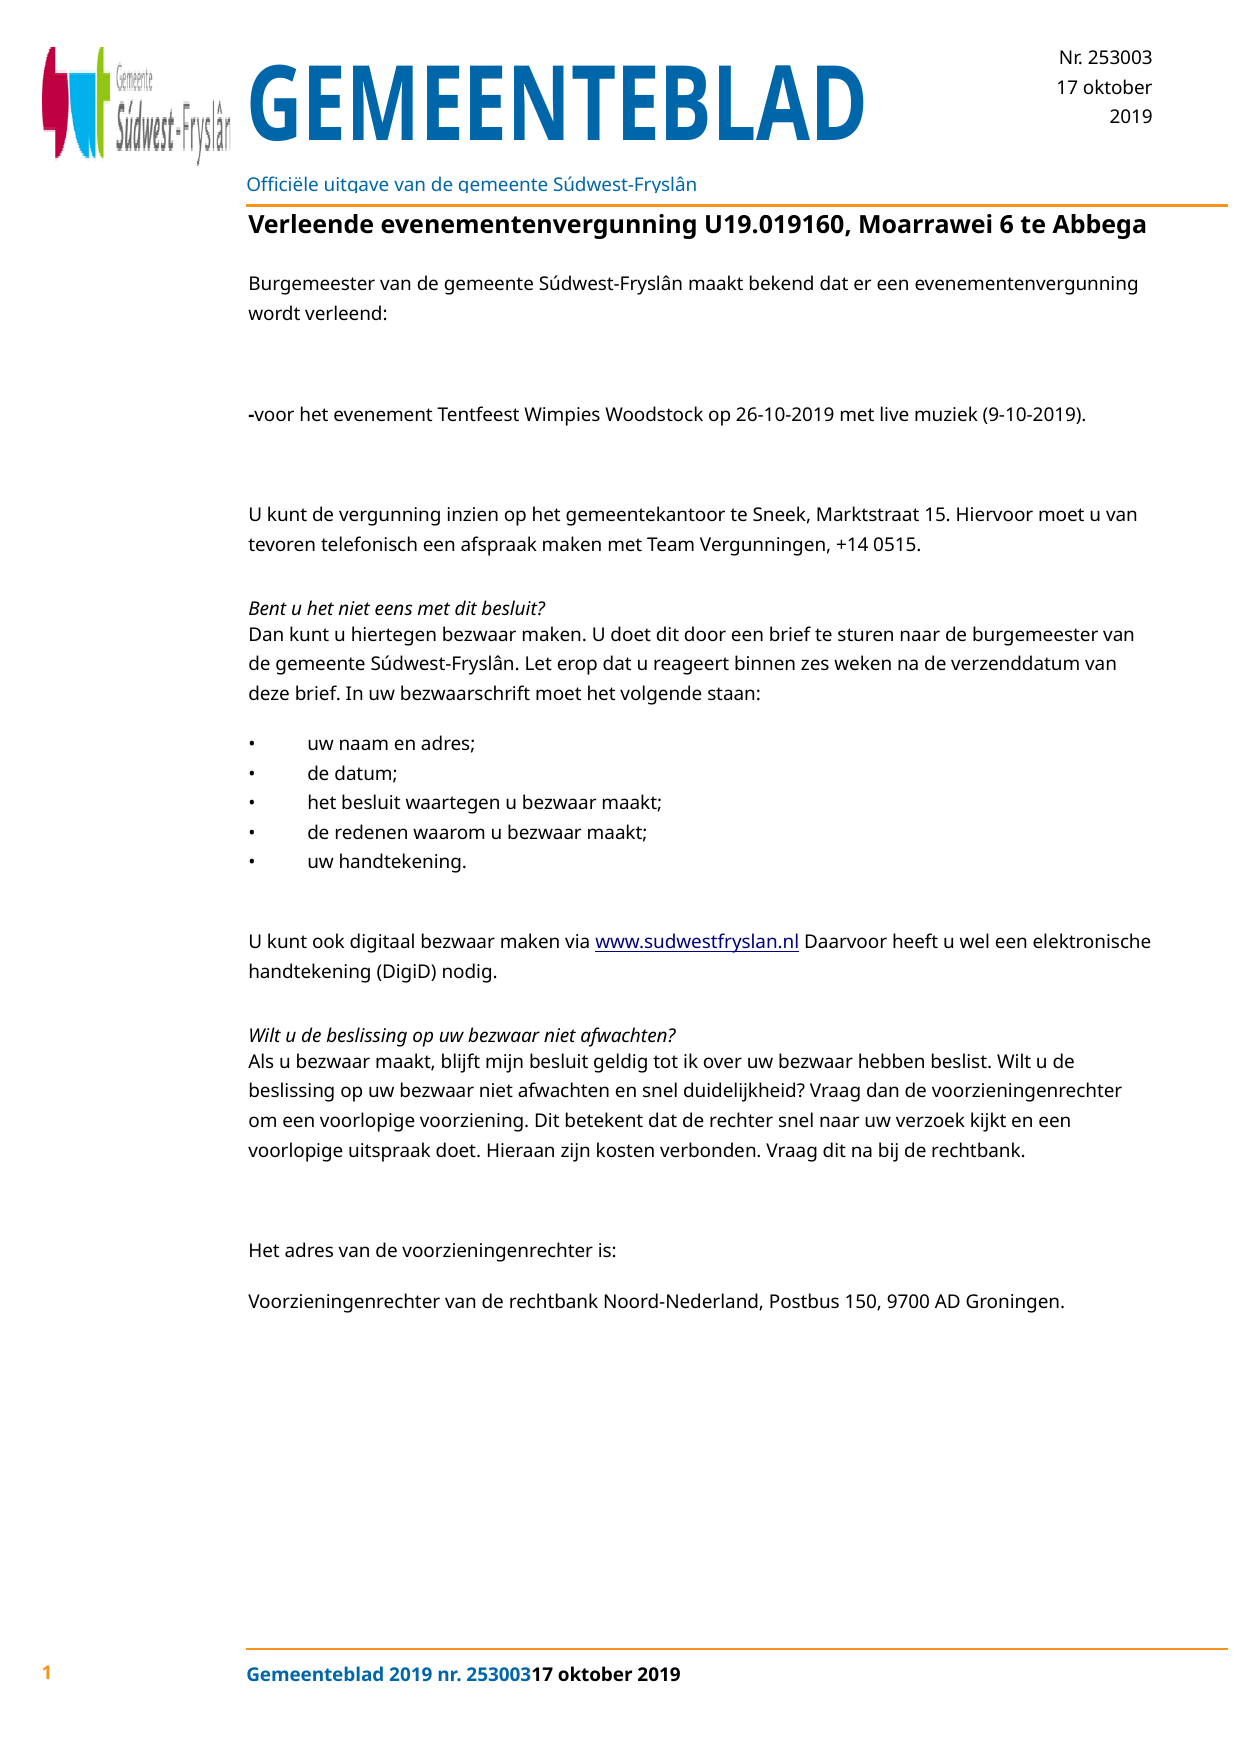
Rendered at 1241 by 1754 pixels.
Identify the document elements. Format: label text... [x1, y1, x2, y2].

list uw naam en adres; [248, 730, 1152, 756]
text U kunt de vergunning inzien op het gemeentekantoor te Sneek, Marktstraat 15. Hiervoor moet u van tevoren telefonisch een afspraak maken met Team Vergunningen, +14 0515. [248, 502, 1152, 557]
text Dan kunt u hiertegen bezwaar maken. U doet dit door een brief te sturen naar de burgemeester van de gemeente Súdwest-Fryslân. Let erop dat u reageert binnen zes weken na de verzenddatum van deze brief. In uw bezwaarschrift moet het volgende staan: [248, 621, 1152, 706]
text Voorzieningenrechter van de rechtbank Noord-Nederland, Postbus 150, 9700 AD Groningen. [248, 1288, 1152, 1314]
text Verleende evenementenvergunning U19.019160, Moarrawei 6 te Abbega [248, 207, 1152, 241]
list uw handtekening. [248, 849, 1152, 874]
text -voor het evenement Tentfeest Wimpies Woodstock op 26-10-2019 met live muziek (9-10-2019). [248, 401, 1152, 426]
list de datum; [248, 760, 1152, 786]
text Als u bezwaar maakt, blijft mijn besluit geldig tot ik over uw bezwaar hebben beslist. Wilt u de beslissing op uw bezwaar niet afwachten en snel duidelijkheid? Vraag dan de voorzieningenrechter om een voorlopige voorziening. Dit betekent dat de rechter snel naar uw verzoek kijkt en een voorlopige uitspraak doet. Hieraan zijn kosten verbonden. Vraag dit na bij de rechtbank. [248, 1048, 1152, 1162]
text Burgemeester van de gemeente Súdwest-Fryslân maakt bekend dat er een evenementenvergunning wordt verleend: [248, 270, 1152, 326]
list het besluit waartegen u bezwaar maakt; [248, 789, 1152, 815]
text Wilt u de beslissing op uw bezwaar niet afwachten? [248, 1022, 1152, 1048]
text U kunt ook digitaal bezwaar maken via www.sudwestfryslan.nl Daarvoor heeft u wel een elektronische handtekening (DigiD) nodig. [248, 929, 1152, 984]
text Bent u het niet eens met dit besluit? [248, 595, 1152, 621]
list de redenen waarom u bezwaar maakt; [248, 819, 1152, 845]
picture [41, 47, 231, 172]
text Het adres van de voorzieningenrechter is: [248, 1238, 1152, 1263]
